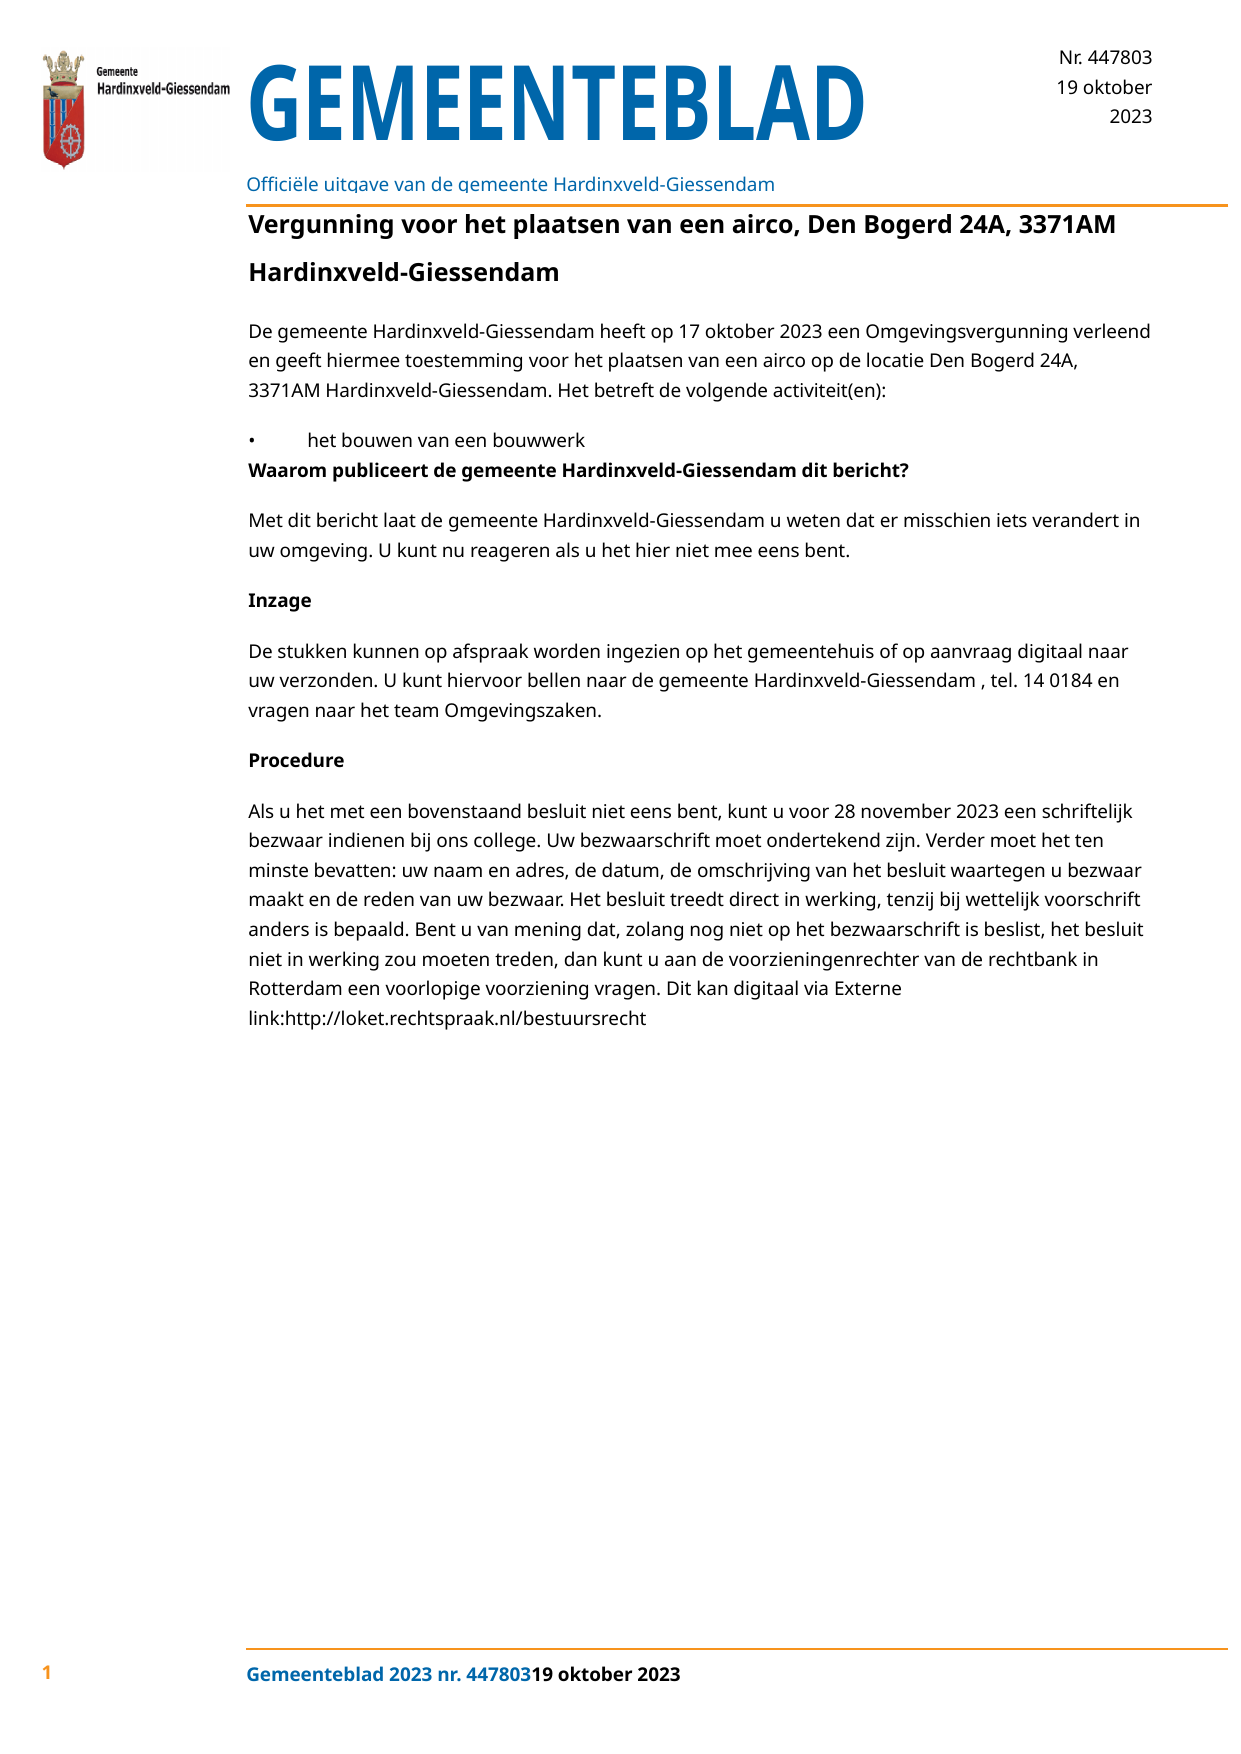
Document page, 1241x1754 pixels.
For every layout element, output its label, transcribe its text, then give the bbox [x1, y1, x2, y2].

text De gemeente Hardinxveld-Giessendam heeft op 17 oktober 2023 een Omgevingsvergunning verleend en geeft hiermee toestemming voor het plaatsen van een airco op de locatie Den Bogerd 24A, 3371AM Hardinxveld-Giessendam. Het betreft de volgende activiteit(en): [248, 318, 1152, 403]
picture [41, 47, 231, 172]
text Als u het met een bovenstaand besluit niet eens bent, kunt u voor 28 november 2023 een schriftelijk bezwaar indienen bij ons college. Uw bezwaarschrift moet ondertekend zijn. Verder moet het ten minste bevatten: uw naam en adres, de datum, de omschrijving van het besluit waartegen u bezwaar maakt en de reden van uw bezwaar. Het besluit treedt direct in werking, tenzij bij wettelijk voorschrift anders is bepaald. Bent u van mening dat, zolang nog niet op het bezwaarschrift is beslist, het besluit niet in werking zou moeten treden, dan kunt u aan de voorzieningenrechter van de rechtbank in Rotterdam een voorlopige voorziening vragen. Dit kan digitaal via Externe link:http://loket.rechtspraak.nl/bestuursrecht [248, 798, 1152, 1031]
text Vergunning voor het plaatsen van een airco, Den Bogerd 24A, 3371AM Hardinxveld-Giessendam [248, 207, 1152, 288]
text De stukken kunnen op afspraak worden ingezien op het gemeentehuis of op aanvraag digitaal naar uw verzonden. U kunt hiervoor bellen naar de gemeente Hardinxveld-Giessendam , tel. 14 0184 en vragen naar het team Omgevingszaken. [248, 638, 1152, 723]
list het bouwen van een bouwwerk [248, 427, 1152, 453]
text Inzage [248, 587, 1152, 613]
text Procedure [248, 747, 1152, 773]
text Met dit bericht laat de gemeente Hardinxveld-Giessendam u weten dat er misschien iets verandert in uw omgeving. U kunt nu reageren als u het hier niet mee eens bent. [248, 507, 1152, 563]
text Waarom publiceert de gemeente Hardinxveld-Giessendam dit bericht? [248, 457, 1152, 483]
